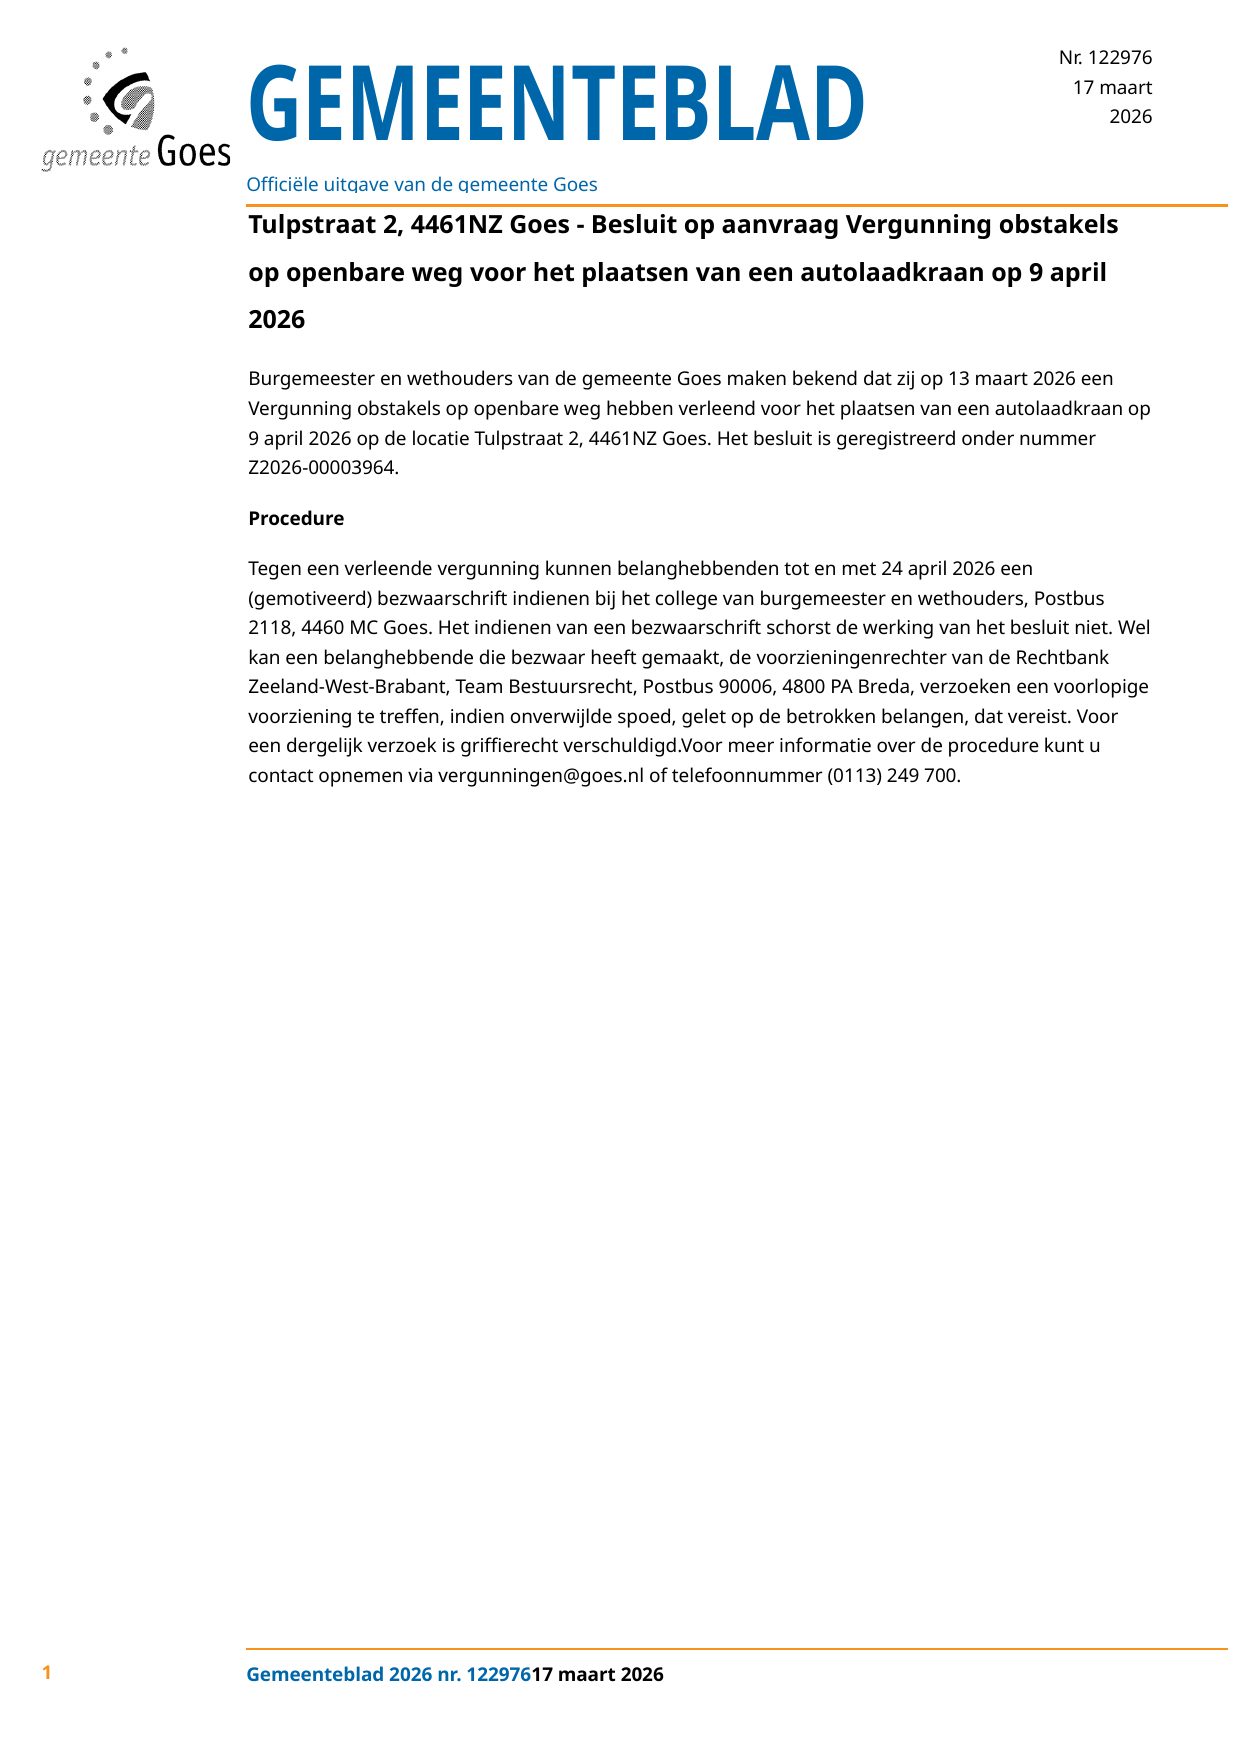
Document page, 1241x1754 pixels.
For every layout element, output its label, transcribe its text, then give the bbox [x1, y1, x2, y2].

picture [41, 47, 231, 172]
text Burgemeester en wethouders van de gemeente Goes maken bekend dat zij op 13 maart 2026 een Vergunning obstakels op openbare weg hebben verleend voor het plaatsen van een autolaadkraan op 9 april 2026 op de locatie Tulpstraat 2, 4461NZ Goes. Het besluit is geregistreerd onder nummer Z2026-00003964. [248, 366, 1152, 480]
text Procedure [248, 505, 1152, 530]
text Tegen een verleende vergunning kunnen belanghebbenden tot en met 24 april 2026 een (gemotiveerd) bezwaarschrift indienen bij het college van burgemeester en wethouders, Postbus 2118, 4460 MC Goes. Het indienen van een bezwaarschrift schorst de werking van het besluit niet. Wel kan een belanghebbende die bezwaar heeft gemaakt, de voorzieningenrechter van de Rechtbank Zeeland-West-Brabant, Team Bestuursrecht, Postbus 90006, 4800 PA Breda, verzoeken een voorlopige voorziening te treffen, indien onverwijlde spoed, gelet op de betrokken belangen, dat vereist. Voor een dergelijk verzoek is griffierecht verschuldigd.Voor meer informatie over de procedure kunt u contact opnemen via vergunningen@goes.nl of telefoonnummer (0113) 249 700. [248, 555, 1152, 788]
text Tulpstraat 2, 4461NZ Goes - Besluit op aanvraag Vergunning obstakels op openbare weg voor het plaatsen van een autolaadkraan op 9 april 2026 [248, 207, 1152, 336]
